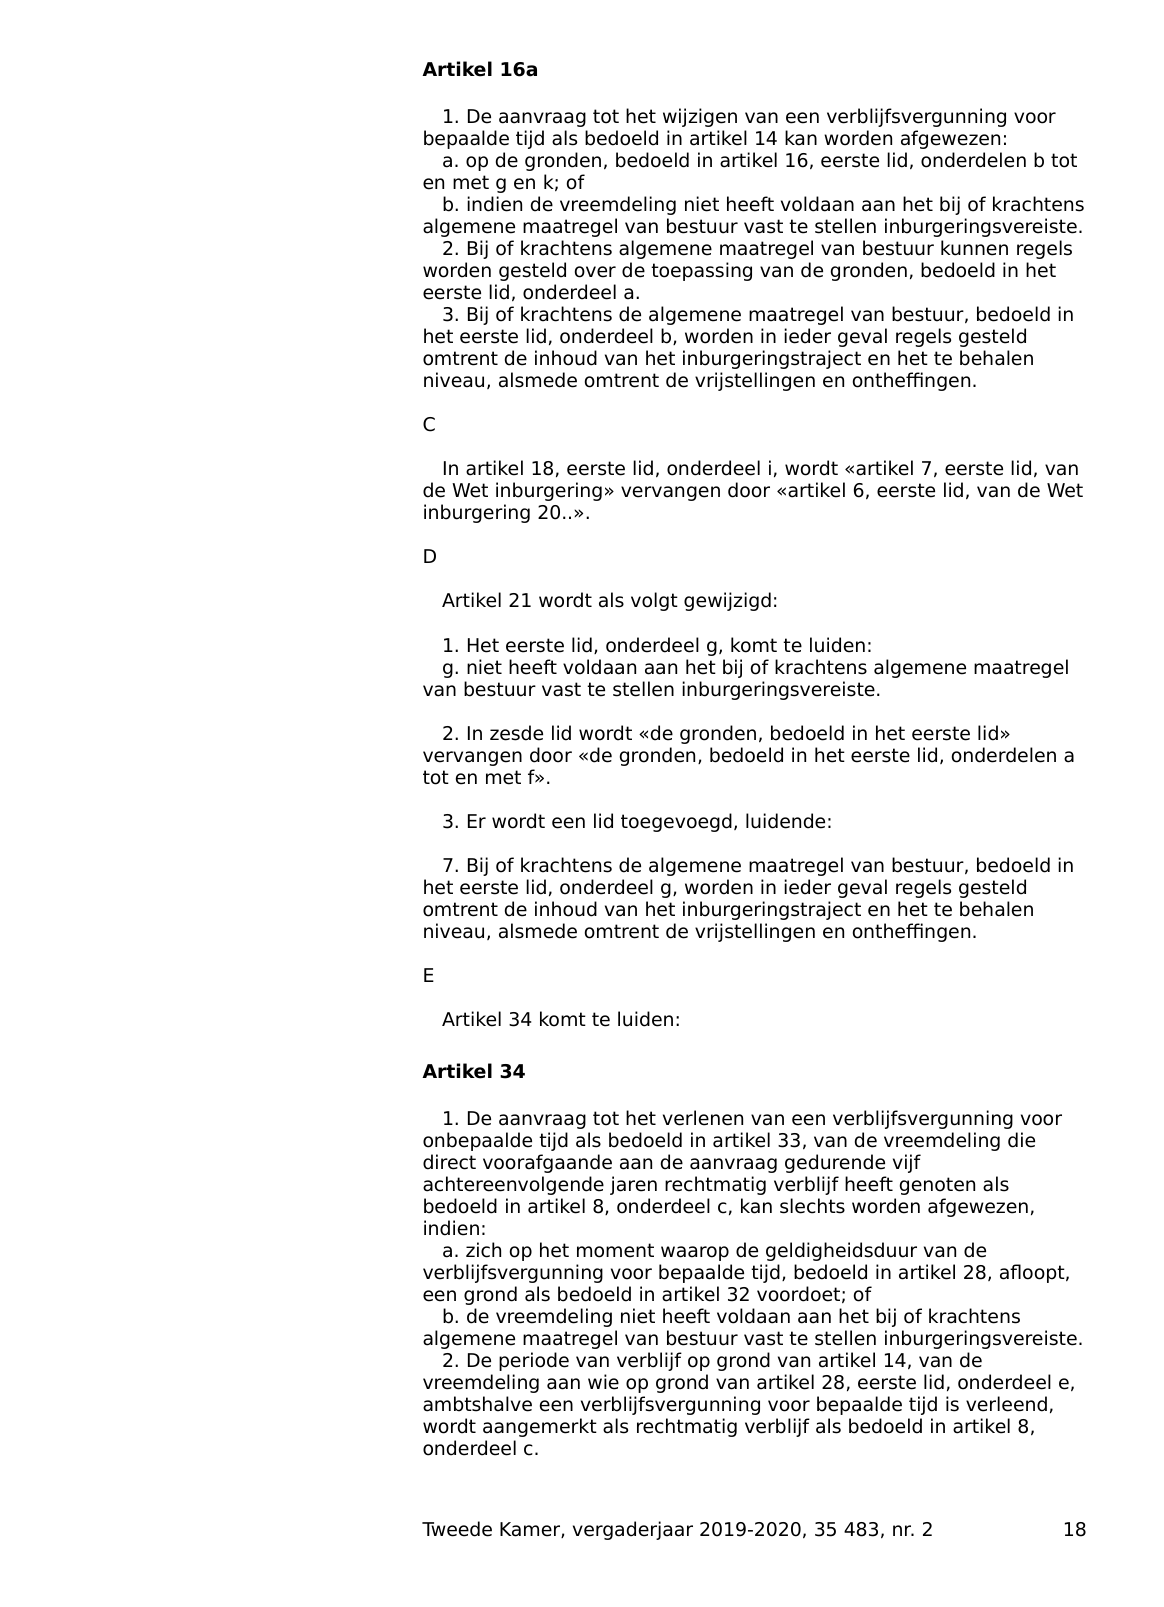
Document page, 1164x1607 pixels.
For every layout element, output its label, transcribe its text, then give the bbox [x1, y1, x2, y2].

text In artikel 18, eerste lid, onderdeel i, wordt «artikel 7, eerste lid, van de Wet inburgering» vervangen door «artikel 6, eerste lid, van de Wet inburgering 20..». [422, 458, 1087, 524]
text 3. Er wordt een lid toegevoegd, luidende: [422, 811, 1087, 833]
text b. de vreemdeling niet heeft voldaan aan het bij of krachtens algemene maatregel van bestuur vast te stellen inburgeringsvereiste. [422, 1306, 1087, 1350]
text 2. In zesde lid wordt «de gronden, bedoeld in het eerste lid» vervangen door «de gronden, bedoeld in het eerste lid, onderdelen a tot en met f». [422, 723, 1087, 789]
text 7. Bij of krachtens de algemene maatregel van bestuur, bedoeld in het eerste lid, onderdeel g, worden in ieder geval regels gesteld omtrent de inhoud van het inburgeringstraject en het te behalen niveau, alsmede omtrent de vrijstellingen en ontheffingen. [422, 855, 1087, 943]
text 1. De aanvraag tot het wijzigen van een verblijfsvergunning voor bepaalde tijd als bedoeld in artikel 14 kan worden afgewezen: [422, 106, 1087, 150]
text b. indien de vreemdeling niet heeft voldaan aan het bij of krachtens algemene maatregel van bestuur vast te stellen inburgeringsvereiste. [422, 194, 1087, 238]
text 2. De periode van verblijf op grond van artikel 14, van de vreemdeling aan wie op grond van artikel 28, eerste lid, onderdeel e, ambtshalve een verblijfsvergunning voor bepaalde tijd is verleend, wordt aangemerkt als rechtmatig verblijf als bedoeld in artikel 8, onderdeel c. [422, 1350, 1087, 1460]
subtitle Artikel 34 [422, 1061, 1087, 1083]
text g. niet heeft voldaan aan het bij of krachtens algemene maatregel van bestuur vast te stellen inburgeringsvereiste. [422, 657, 1087, 701]
text C [422, 414, 1087, 436]
text Artikel 34 komt te luiden: [422, 1009, 1087, 1031]
text Artikel 21 wordt als volgt gewijzigd: [422, 590, 1087, 612]
subtitle Artikel 16a [422, 59, 1087, 81]
text 3. Bij of krachtens de algemene maatregel van bestuur, bedoeld in het eerste lid, onderdeel b, worden in ieder geval regels gesteld omtrent de inhoud van het inburgeringstraject en het te behalen niveau, alsmede omtrent de vrijstellingen en ontheffingen. [422, 304, 1087, 392]
text E [422, 965, 1087, 987]
text a. zich op het moment waarop de geldigheidsduur van de verblijfsvergunning voor bepaalde tijd, bedoeld in artikel 28, afloopt, een grond als bedoeld in artikel 32 voordoet; of [422, 1240, 1087, 1306]
text 2. Bij of krachtens algemene maatregel van bestuur kunnen regels worden gesteld over de toepassing van de gronden, bedoeld in het eerste lid, onderdeel a. [422, 238, 1087, 304]
text a. op de gronden, bedoeld in artikel 16, eerste lid, onderdelen b tot en met g en k; of [422, 150, 1087, 194]
text D [422, 546, 1087, 568]
text 1. Het eerste lid, onderdeel g, komt te luiden: [422, 634, 1087, 657]
text 1. De aanvraag tot het verlenen van een verblijfsvergunning voor onbepaalde tijd als bedoeld in artikel 33, van de vreemdeling die direct voorafgaande aan de aanvraag gedurende vijf achtereenvolgende jaren rechtmatig verblijf heeft genoten als bedoeld in artikel 8, onderdeel c, kan slechts worden afgewezen, indien: [422, 1108, 1087, 1240]
